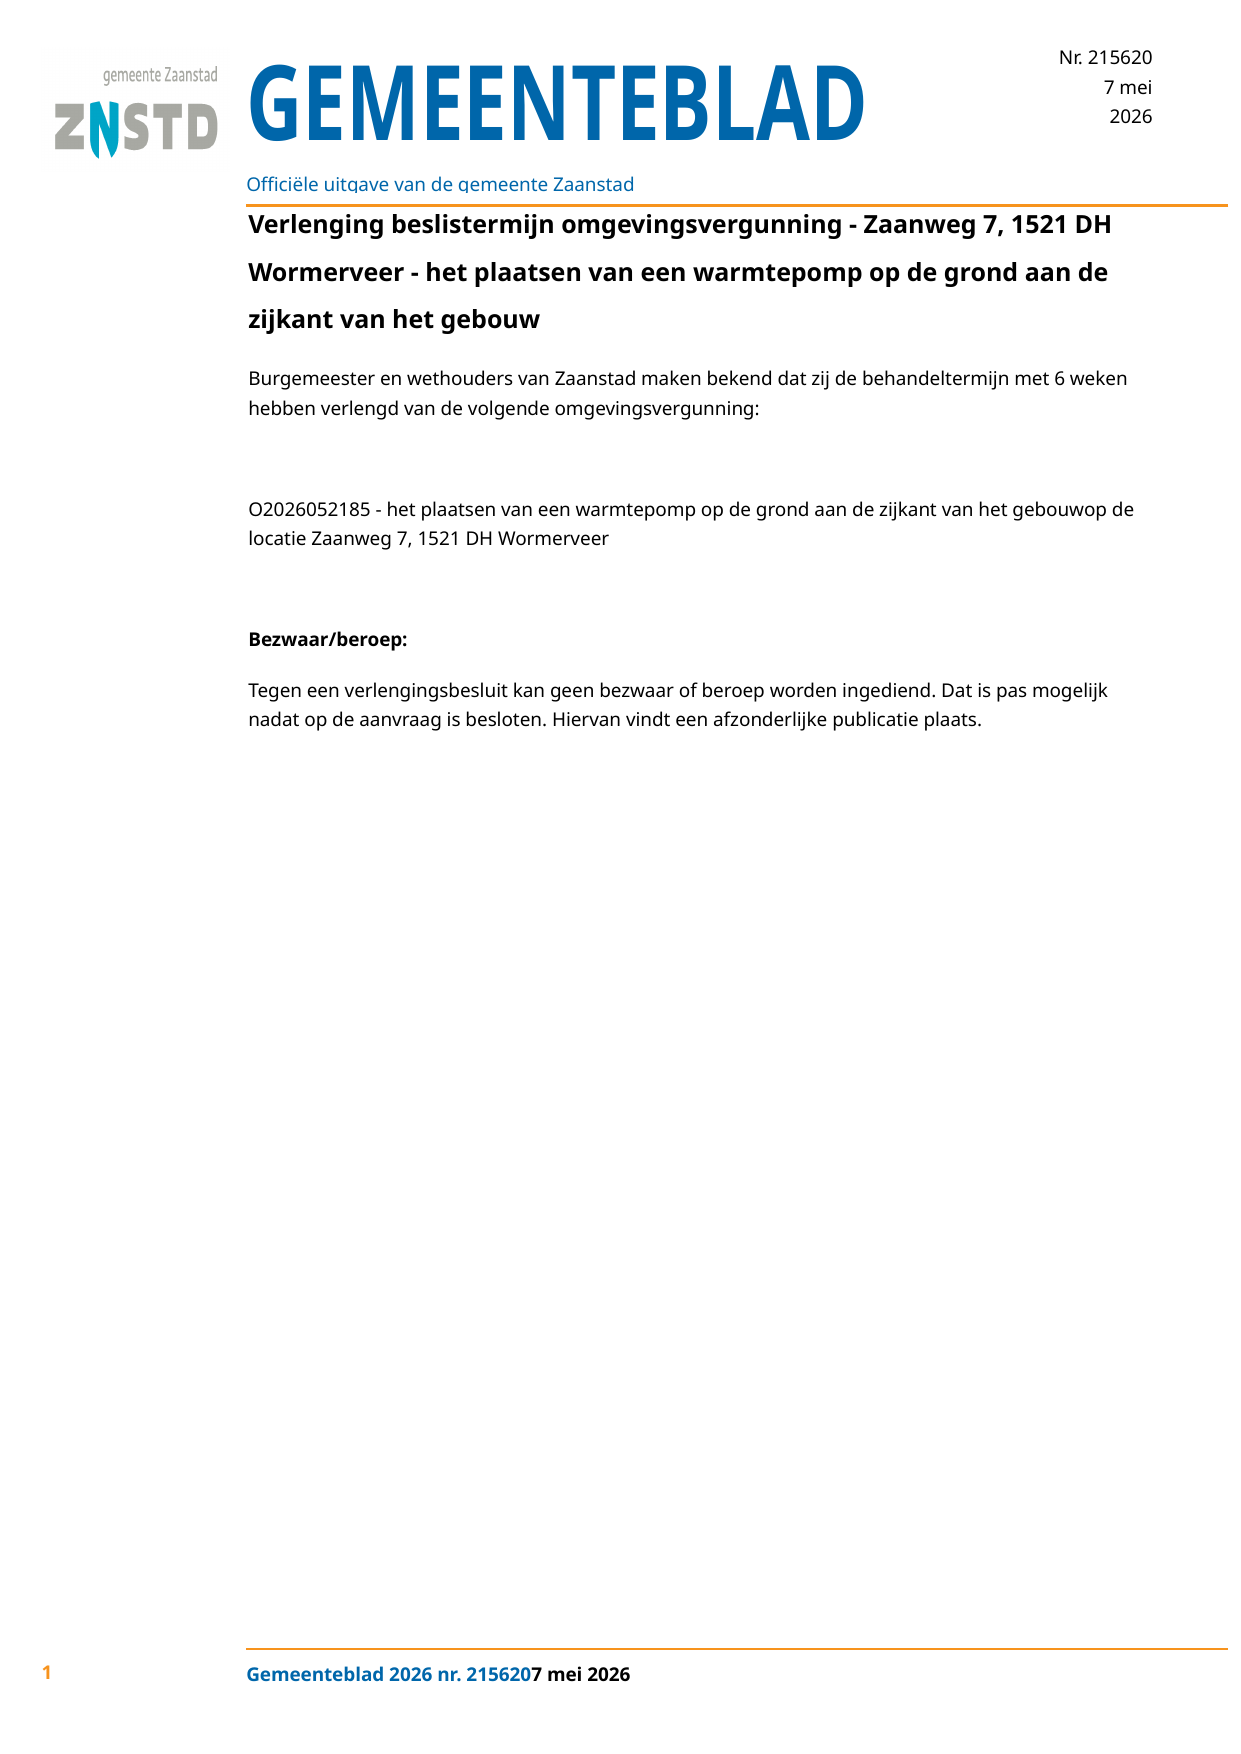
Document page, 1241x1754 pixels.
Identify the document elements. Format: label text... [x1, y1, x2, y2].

text Bezwaar/beroep: [248, 626, 1152, 652]
text Burgemeester en wethouders van Zaanstad maken bekend dat zij de behandeltermijn met 6 weken hebben verlengd van de volgende omgevingsvergunning: [248, 366, 1152, 421]
picture [41, 47, 231, 172]
text Verlenging beslistermijn omgevingsvergunning - Zaanweg 7, 1521 DH Wormerveer - het plaatsen van een warmtepomp op de grond aan de zijkant van het gebouw [248, 207, 1152, 336]
text O2026052185 - het plaatsen van een warmtepomp op de grond aan de zijkant van het gebouwop de locatie Zaanweg 7, 1521 DH Wormerveer [248, 496, 1152, 551]
text Tegen een verlengingsbesluit kan geen bezwaar of beroep worden ingediend. Dat is pas mogelijk nadat op de aanvraag is besloten. Hiervan vindt een afzonderlijke publicatie plaats. [248, 677, 1152, 732]
